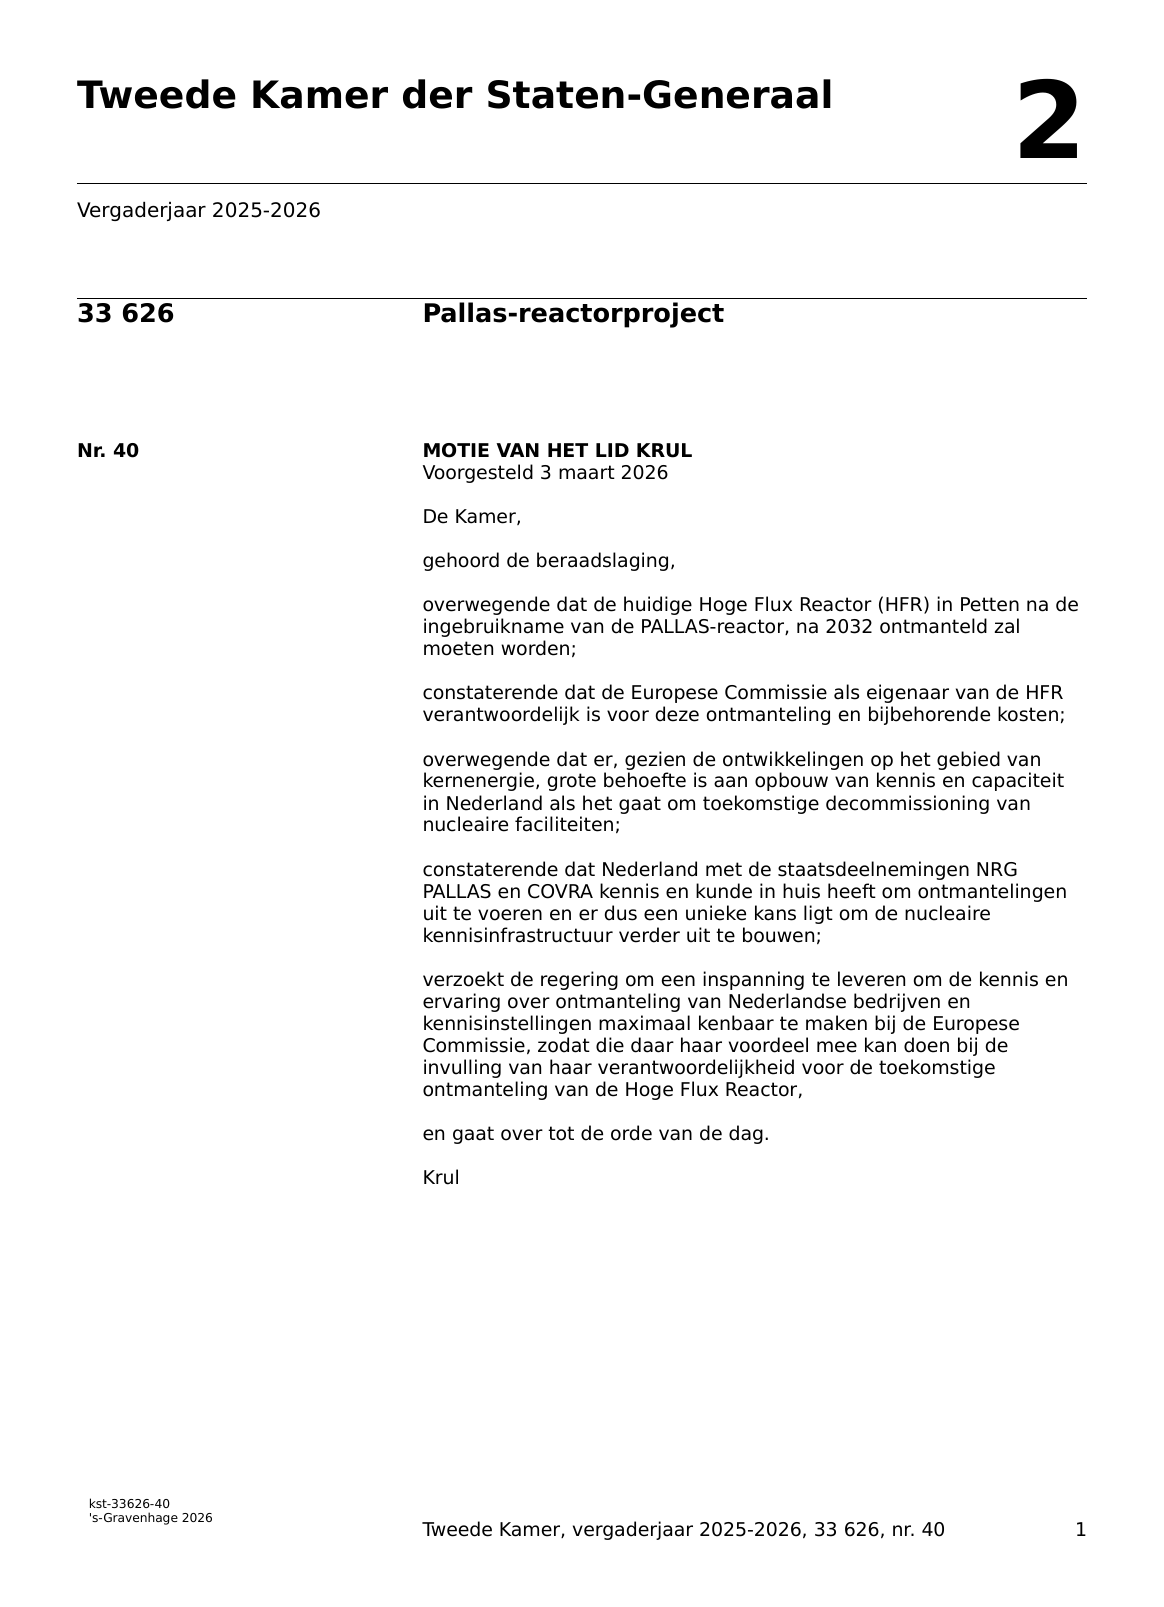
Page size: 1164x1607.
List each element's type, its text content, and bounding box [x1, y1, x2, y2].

text verzoekt de regering om een inspanning te leveren om de kennis en ervaring over ontmanteling van Nederlandse bedrijven en kennisinstellingen maximaal kenbaar te maken bij de Europese Commissie, zodat die daar haar voordeel mee kan doen bij de invulling van haar verantwoordelijkheid voor de toekomstige ontmanteling van de Hoge Flux Reactor, [422, 969, 1087, 1101]
text overwegende dat de huidige Hoge Flux Reactor (HFR) in Petten na de ingebruikname van de PALLAS-reactor, na 2032 ontmanteld zal moeten worden; [422, 594, 1087, 660]
text 's-Gravenhage 2026 [88, 1511, 323, 1525]
text constaterende dat de Europese Commissie als eigenaar van de HFR verantwoordelijk is voor deze ontmanteling en bijbehorende kosten; [422, 682, 1087, 726]
text Voorgesteld 3 maart 2026 [422, 462, 1087, 484]
text De Kamer, [422, 506, 1087, 528]
table_cell Vergaderjaar 2025-2026 [77, 184, 1087, 298]
subtitle Nr. 40 MOTIE VAN HET LID KRUL [77, 440, 1087, 462]
text en gaat over tot de orde van de dag. [422, 1123, 1087, 1145]
text gehoord de beraadslaging, [422, 550, 1087, 572]
table_header Tweede Kamer der Staten-Generaal [77, 59, 886, 183]
subtitle 33 626 Pallas-reactorproject [77, 299, 1087, 329]
text overwegende dat er, gezien de ontwikkelingen op het gebied van kernenergie, grote behoefte is aan opbouw van kennis en capaciteit in Nederland als het gaat om toekomstige decommissioning van nucleaire faciliteiten; [422, 748, 1087, 836]
text kst-33626-40 [88, 1497, 323, 1511]
text constaterende dat Nederland met de staatsdeelnemingen NRG PALLAS en COVRA kennis en kunde in huis heeft om ontmantelingen uit te voeren en er dus een unieke kans ligt om de nucleaire kennisinfrastructuur verder uit te bouwen; [422, 858, 1087, 946]
table_header 2 [886, 59, 1087, 183]
text Krul [422, 1167, 1087, 1189]
